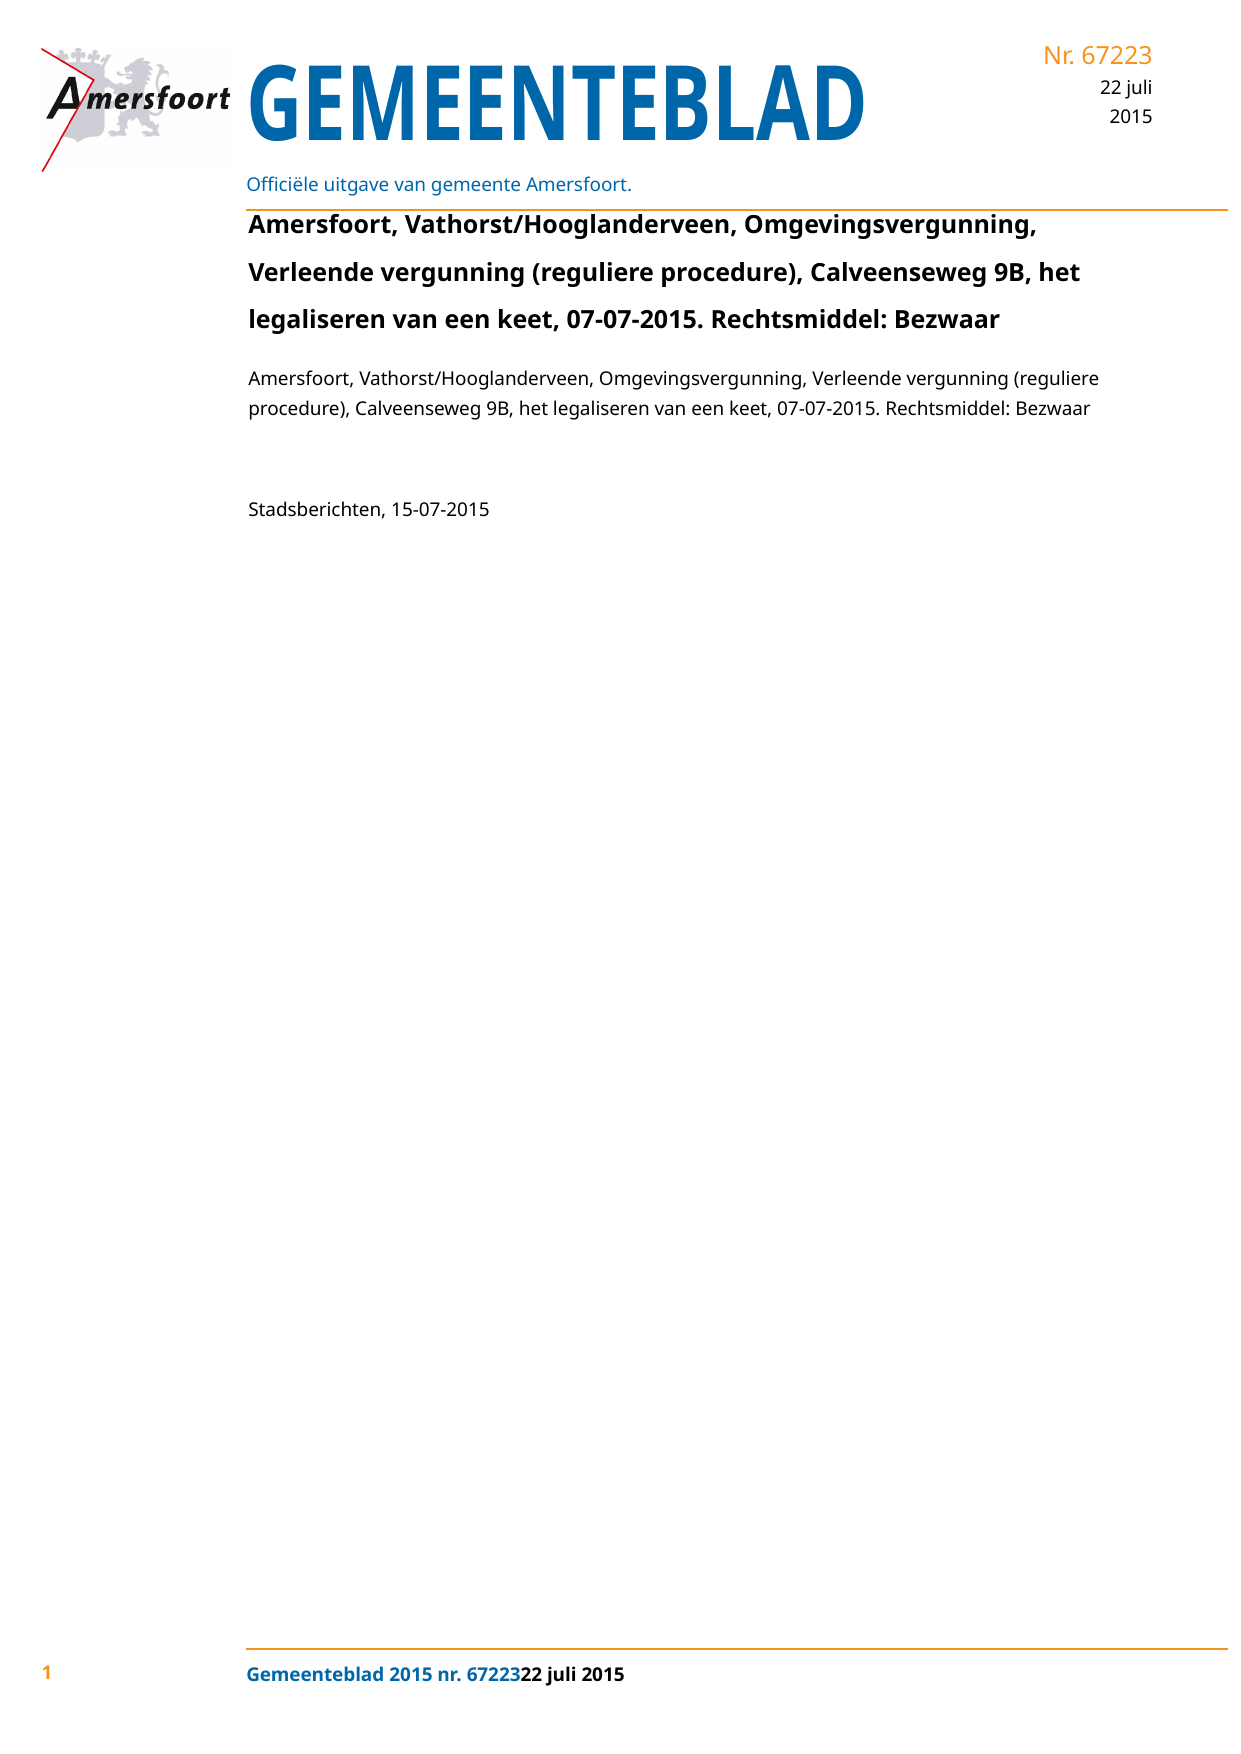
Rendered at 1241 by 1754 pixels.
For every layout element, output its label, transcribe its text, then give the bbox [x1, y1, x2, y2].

text Amersfoort, Vathorst/Hooglanderveen, Omgevingsvergunning, Verleende vergunning (reguliere procedure), Calveenseweg 9B, het legaliseren van een keet, 07-07-2015. Rechtsmiddel: Bezwaar [248, 366, 1152, 421]
text Stadsberichten, 15-07-2015 [248, 496, 1152, 522]
picture [41, 47, 231, 172]
text Amersfoort, Vathorst/Hooglanderveen, Omgevingsvergunning, Verleende vergunning (reguliere procedure), Calveenseweg 9B, het legaliseren van een keet, 07-07-2015. Rechtsmiddel: Bezwaar [248, 211, 1152, 336]
